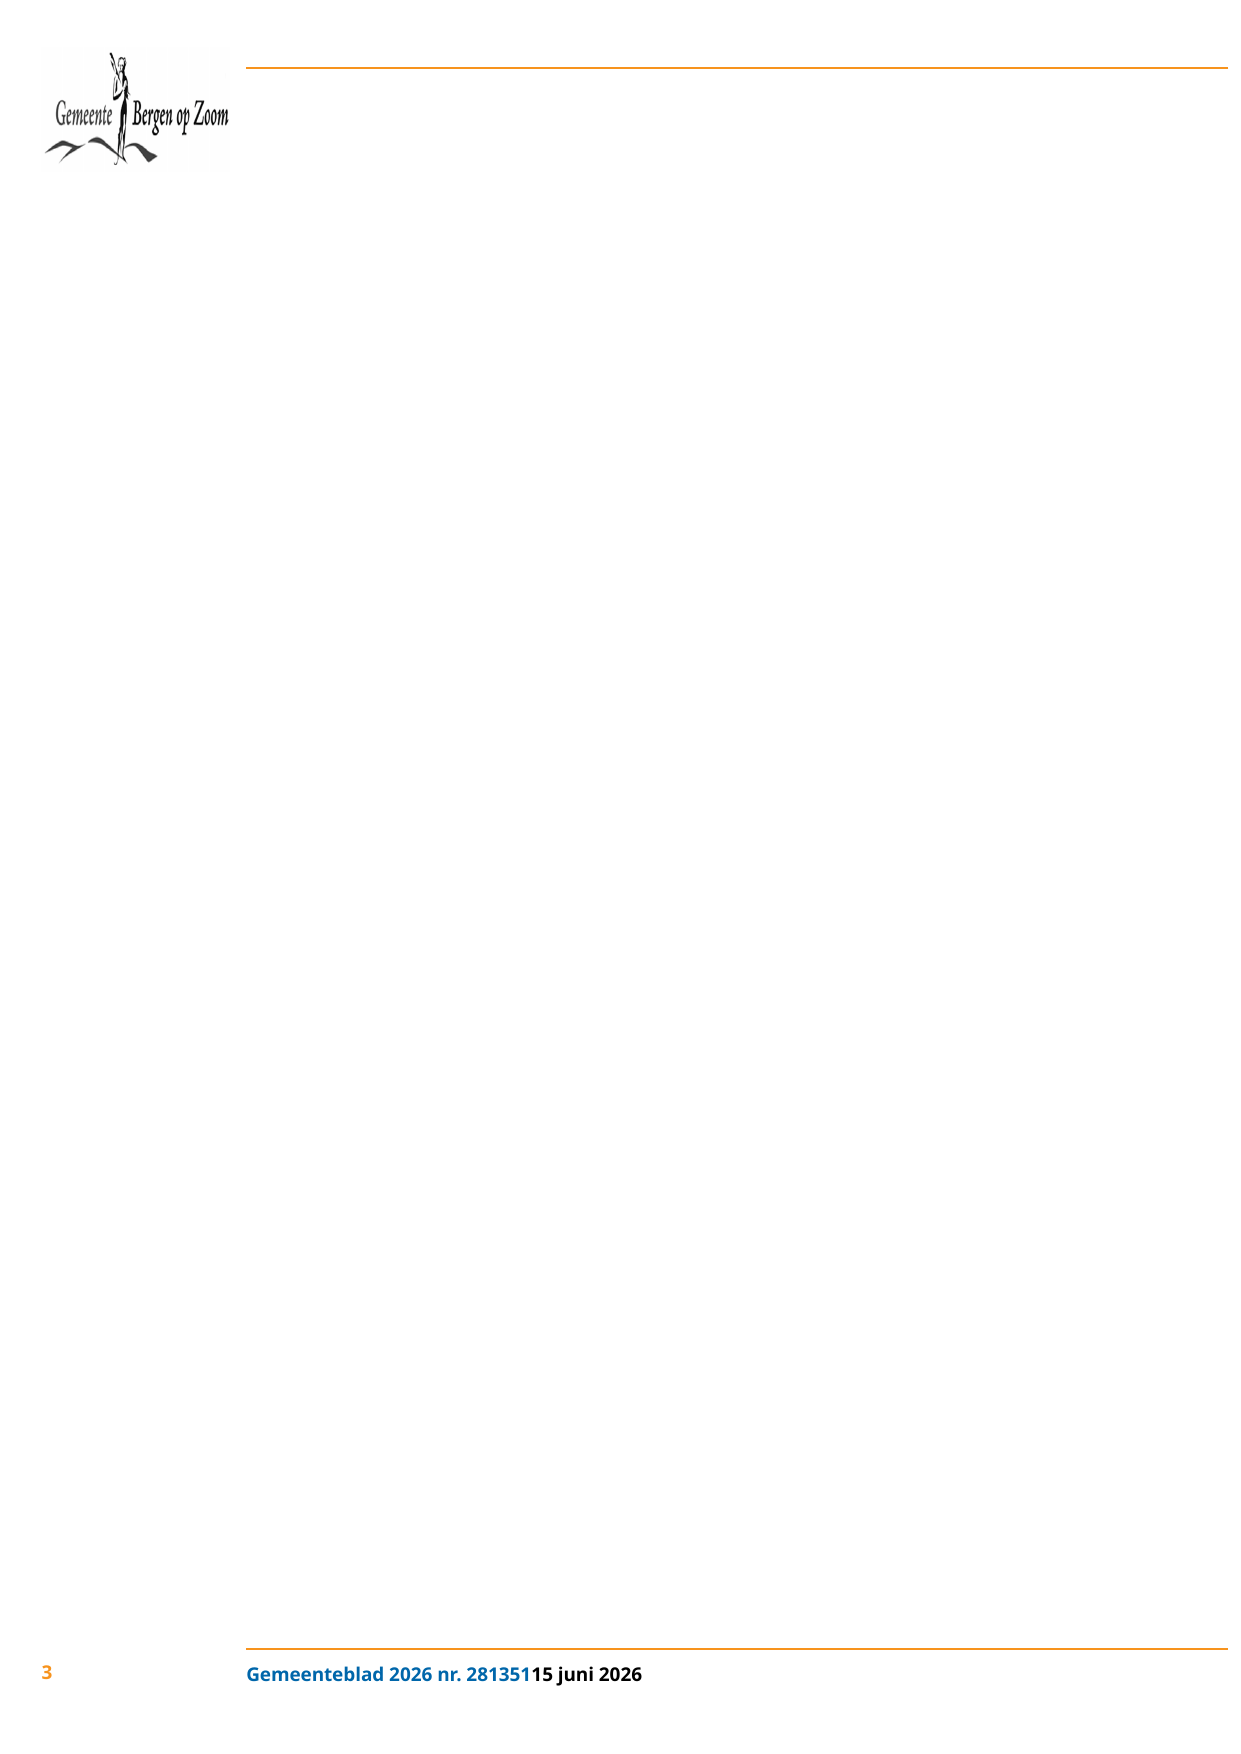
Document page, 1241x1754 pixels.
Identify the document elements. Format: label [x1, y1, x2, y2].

picture [41, 47, 231, 172]
